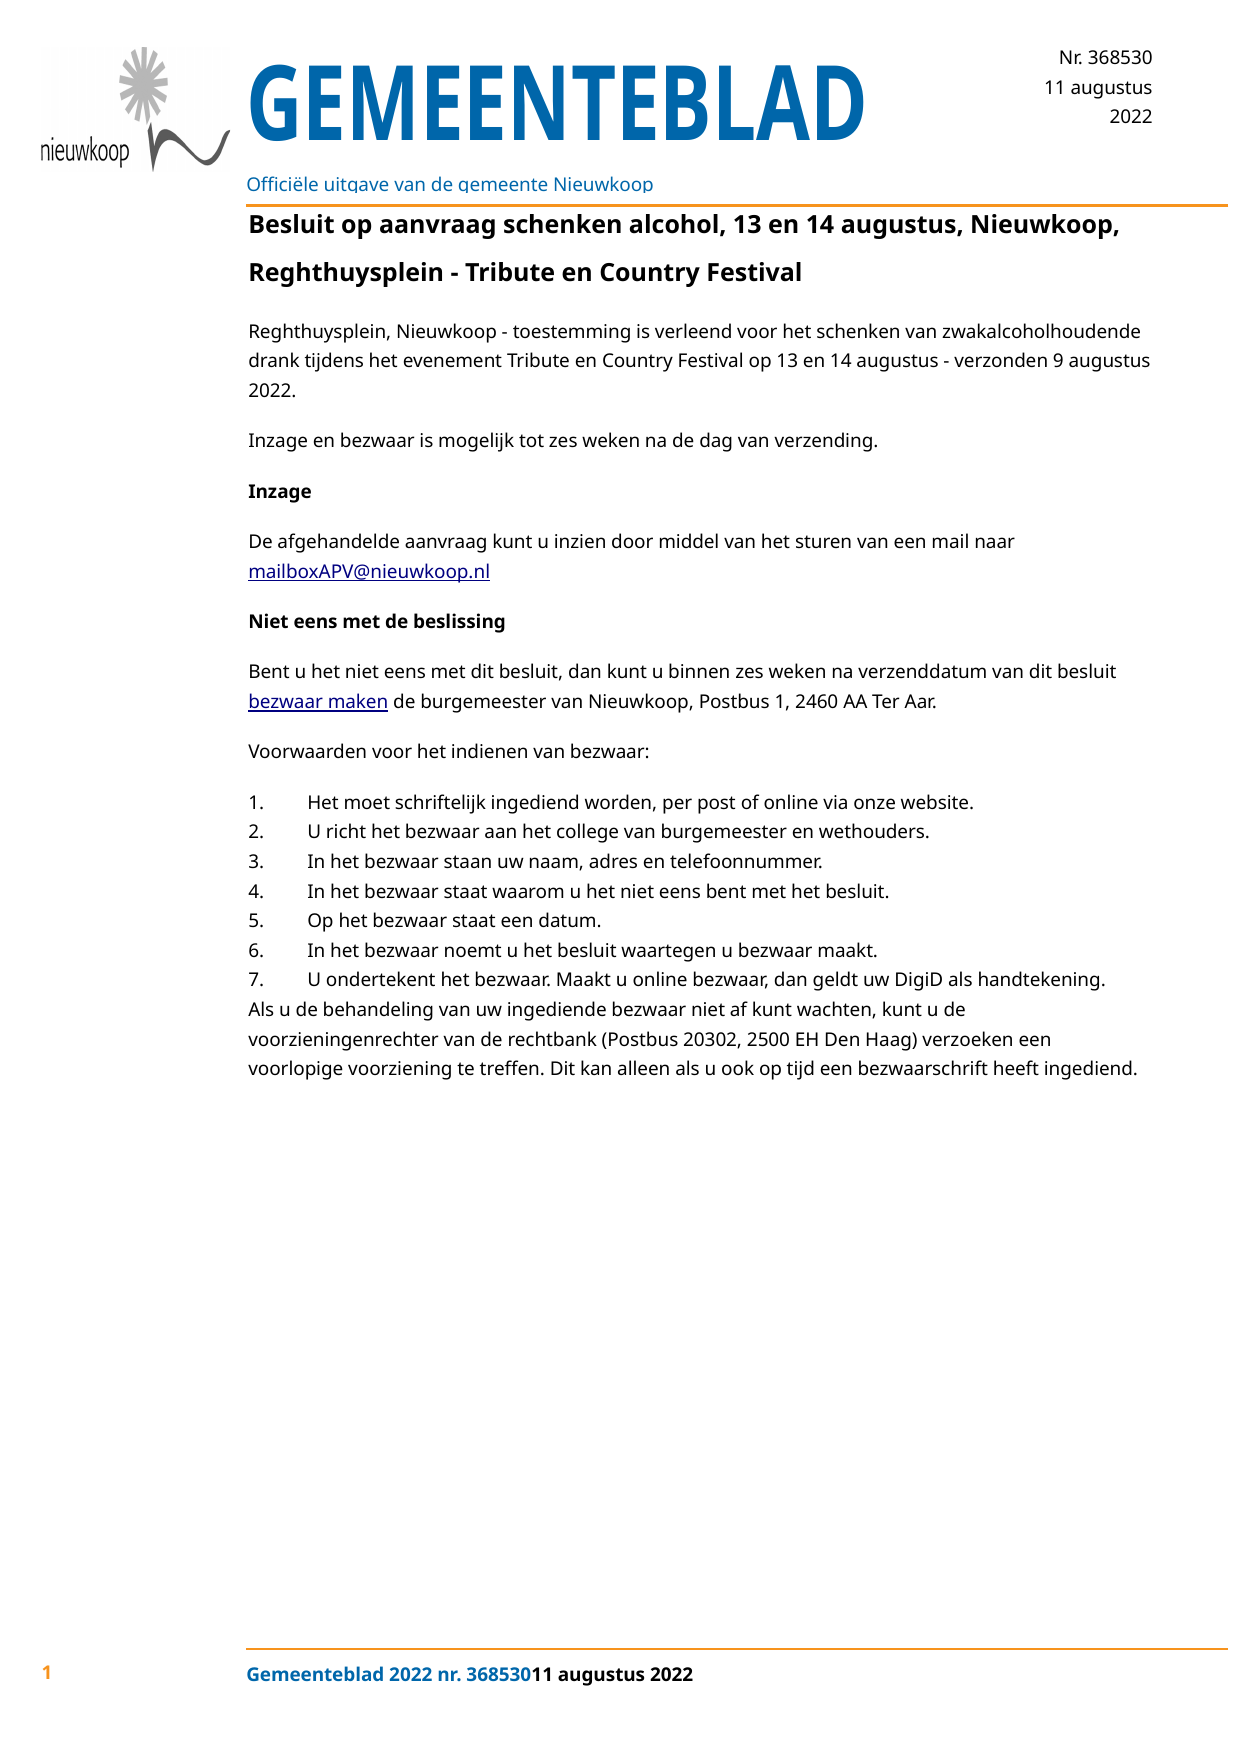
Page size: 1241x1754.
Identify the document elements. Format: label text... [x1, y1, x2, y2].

text Bent u het niet eens met dit besluit, dan kunt u binnen zes weken na verzenddatum van dit besluit bezwaar maken de burgemeester van Nieuwkoop, Postbus 1, 2460 AA Ter Aar. [248, 659, 1152, 714]
text Inzage [248, 478, 1152, 504]
text Reghthuysplein, Nieuwkoop - toestemming is verleend voor het schenken van zwakalcoholhoudende drank tijdens het evenement Tribute en Country Festival op 13 en 14 augustus - verzonden 9 augustus 2022. [248, 318, 1152, 403]
list U ondertekent het bezwaar. Maakt u online bezwaar, dan geldt uw DigiD als handtekening. [248, 967, 1152, 992]
text Inzage en bezwaar is mogelijk tot zes weken na de dag van verzending. [248, 427, 1152, 453]
text De afgehandelde aanvraag kunt u inzien door middel van het sturen van een mail naar mailboxAPV@nieuwkoop.nl [248, 528, 1152, 584]
text Besluit op aanvraag schenken alcohol, 13 en 14 augustus, Nieuwkoop, Reghthuysplein - Tribute en Country Festival [248, 207, 1152, 288]
list In het bezwaar staat waarom u het niet eens bent met het besluit. [248, 878, 1152, 904]
list U richt het bezwaar aan het college van burgemeester en wethouders. [248, 819, 1152, 844]
list In het bezwaar noemt u het besluit waartegen u bezwaar maakt. [248, 937, 1152, 963]
text Voorwaarden voor het indienen van bezwaar: [248, 739, 1152, 764]
text Als u de behandeling van uw ingediende bezwaar niet af kunt wachten, kunt u de voorzieningenrechter van de rechtbank (Postbus 20302, 2500 EH Den Haag) verzoeken een voorlopige voorziening te treffen. Dit kan alleen als u ook op tijd een bezwaarschrift heeft ingediend. [248, 996, 1152, 1081]
list Het moet schriftelijk ingediend worden, per post of online via onze website. [248, 789, 1152, 815]
list In het bezwaar staan uw naam, adres en telefoonnummer. [248, 848, 1152, 874]
picture [41, 47, 231, 172]
list Op het bezwaar staat een datum. [248, 907, 1152, 933]
text Niet eens met de beslissing [248, 608, 1152, 634]
